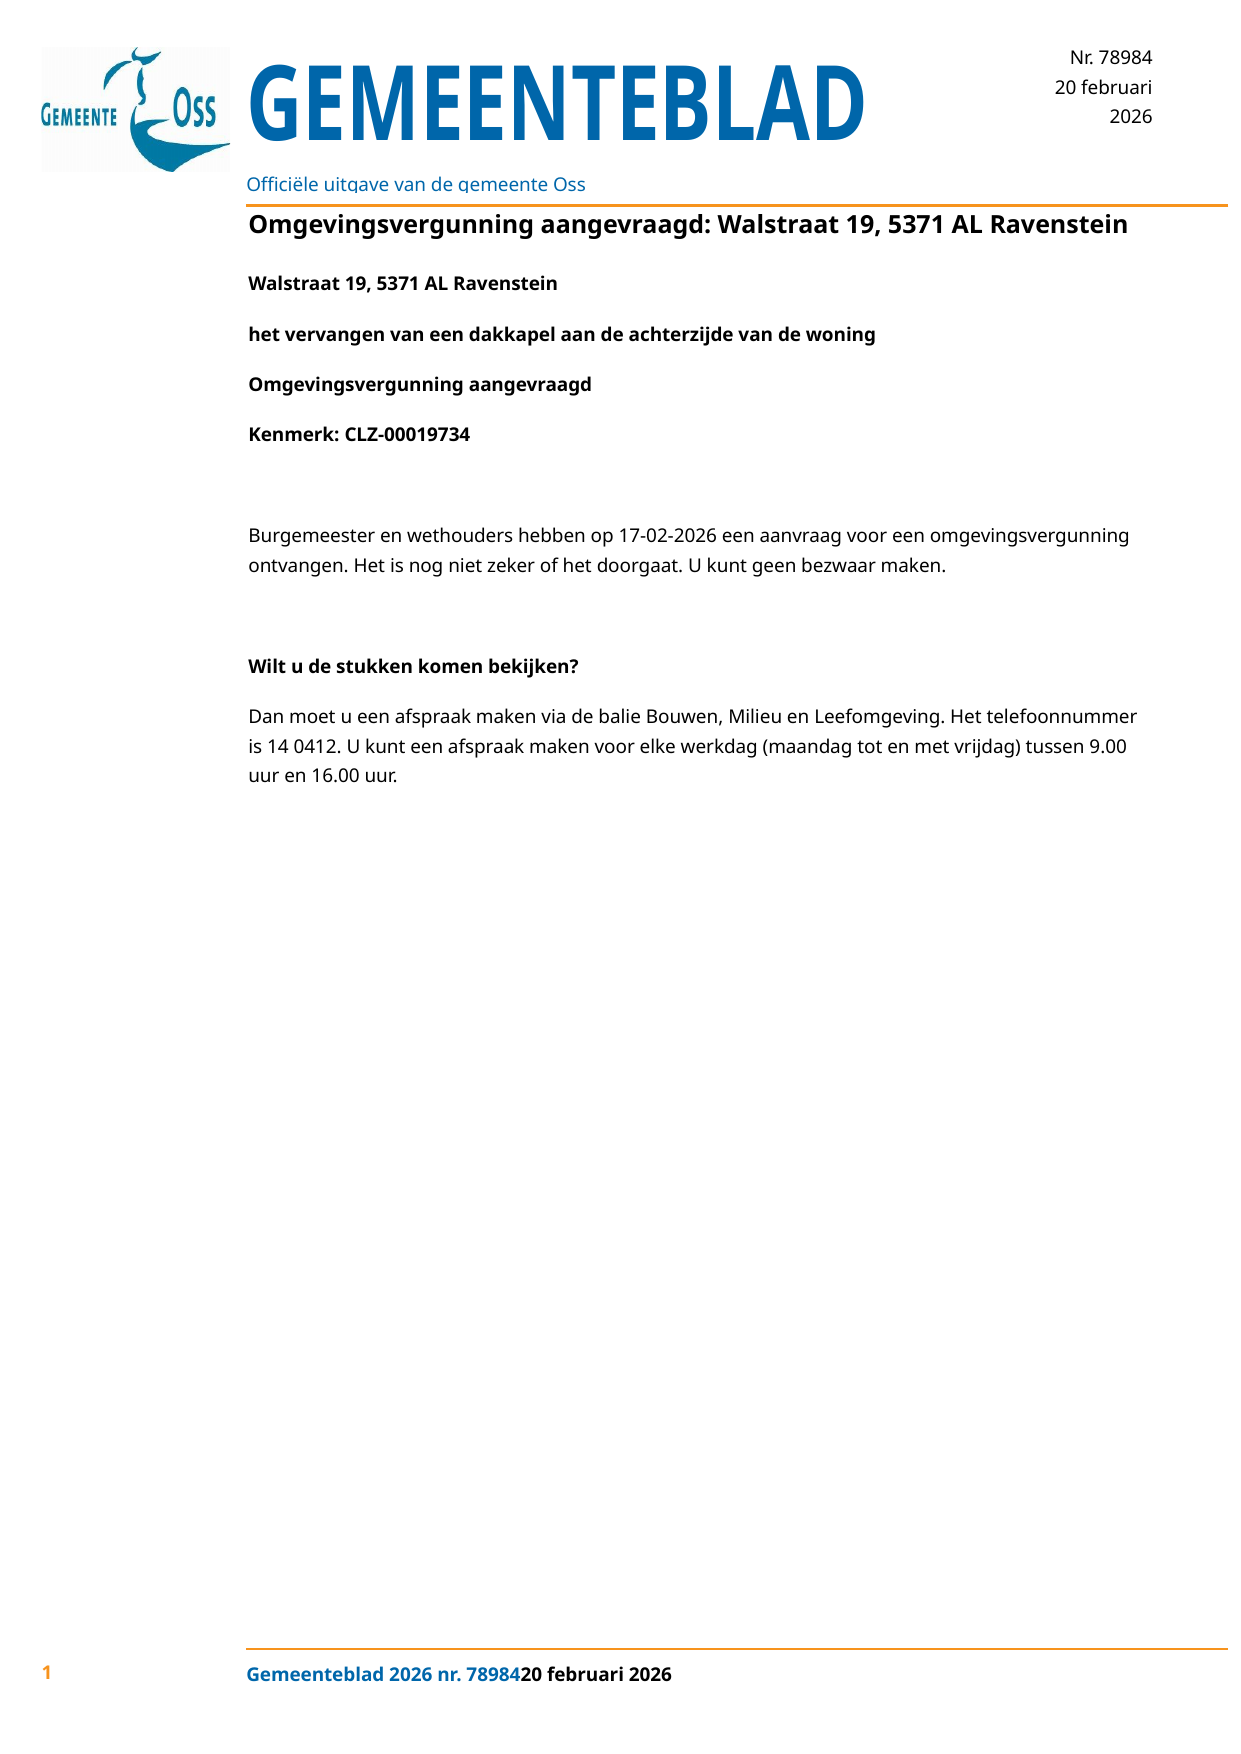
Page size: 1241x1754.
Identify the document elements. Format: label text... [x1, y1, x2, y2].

text Omgevingsvergunning aangevraagd [248, 371, 1152, 397]
picture [41, 47, 231, 172]
text Dan moet u een afspraak maken via de balie Bouwen, Milieu en Leefomgeving. Het telefoonnummer is 14 0412. U kunt een afspraak maken voor elke werkdag (maandag tot en met vrijdag) tussen 9.00 uur en 16.00 uur. [248, 703, 1152, 788]
text Burgemeester en wethouders hebben op 17-02-2026 een aanvraag voor een omgevingsvergunning ontvangen. Het is nog niet zeker of het doorgaat. U kunt geen bezwaar maken. [248, 522, 1152, 578]
text Kenmerk: CLZ-00019734 [248, 422, 1152, 447]
text Walstraat 19, 5371 AL Ravenstein [248, 270, 1152, 296]
text Omgevingsvergunning aangevraagd: Walstraat 19, 5371 AL Ravenstein [248, 207, 1152, 241]
text Wilt u de stukken komen bekijken? [248, 653, 1152, 678]
text het vervangen van een dakkapel aan de achterzijde van de woning [248, 321, 1152, 346]
